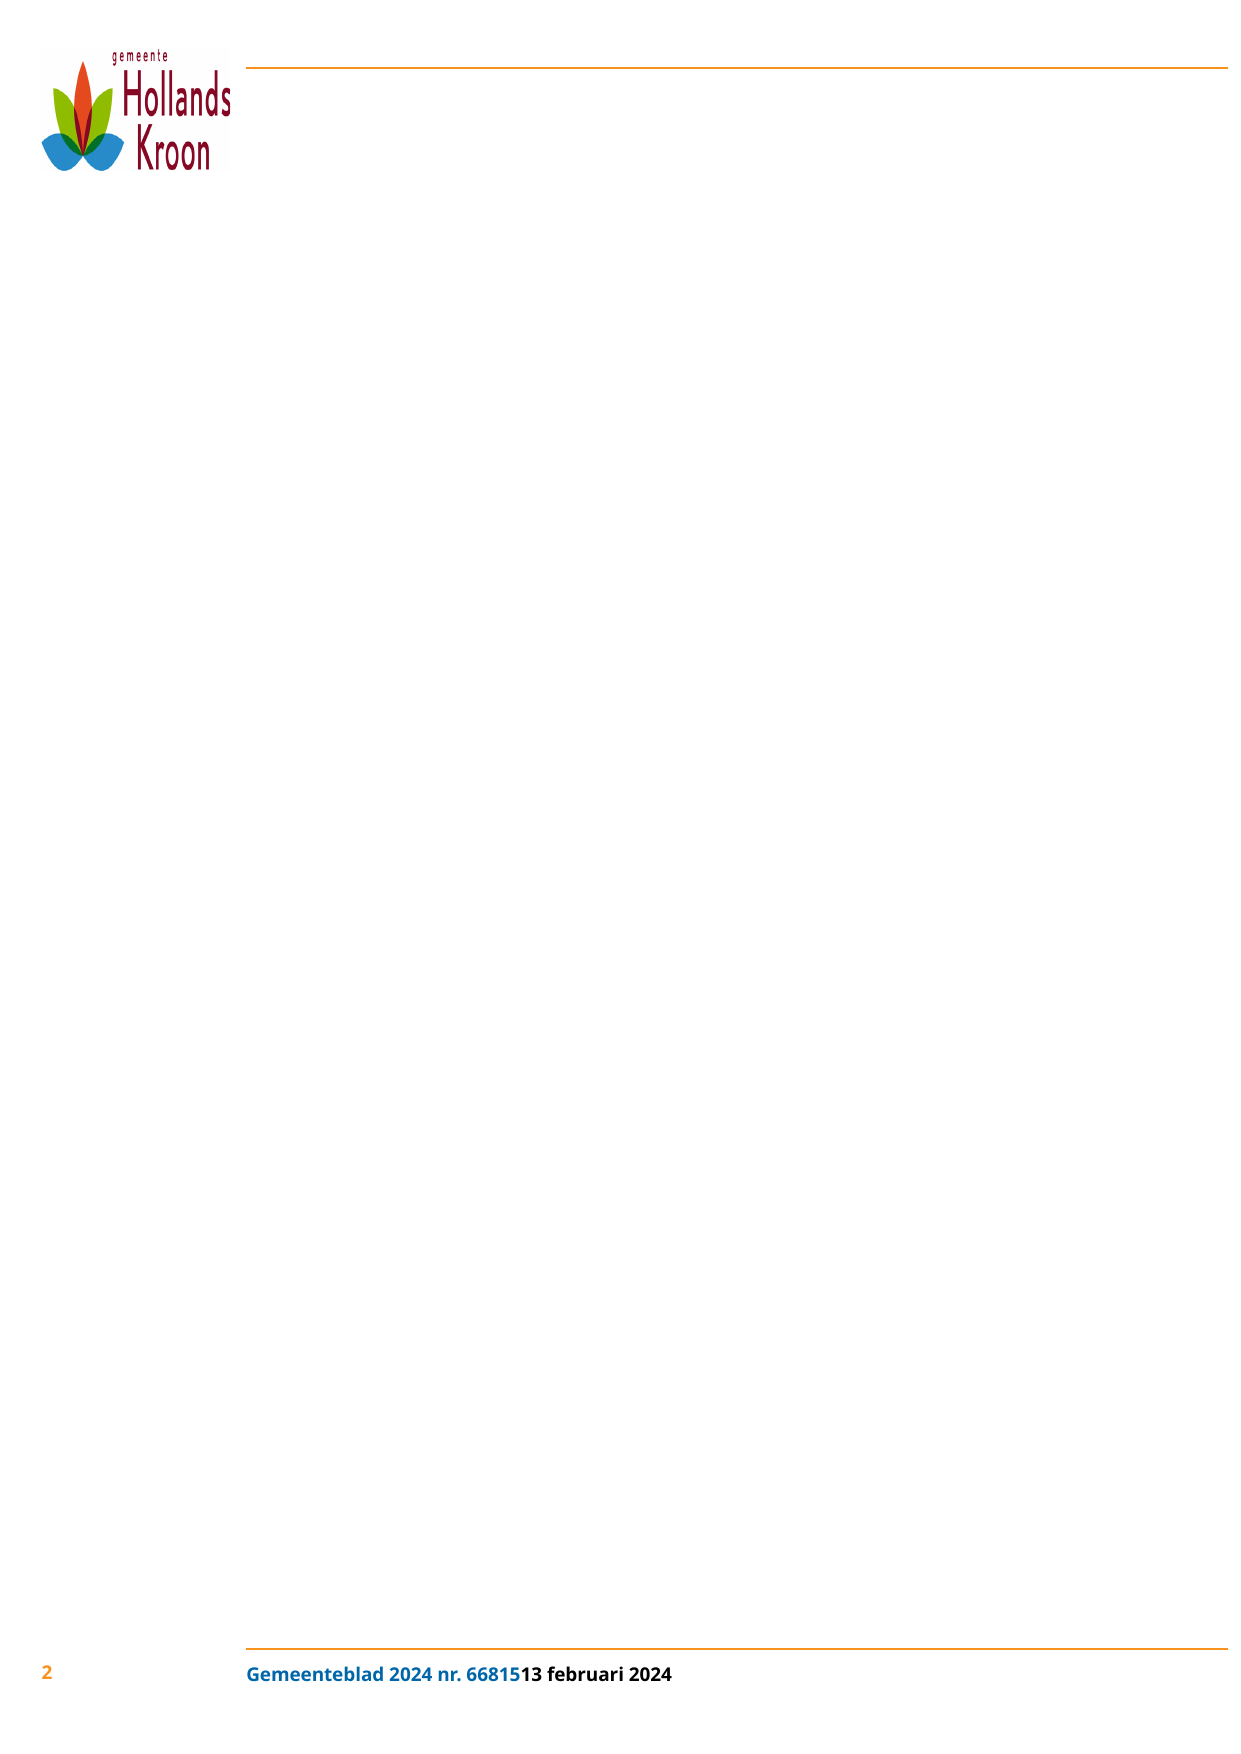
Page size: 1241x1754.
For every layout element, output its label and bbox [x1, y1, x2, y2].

picture [41, 47, 231, 172]
